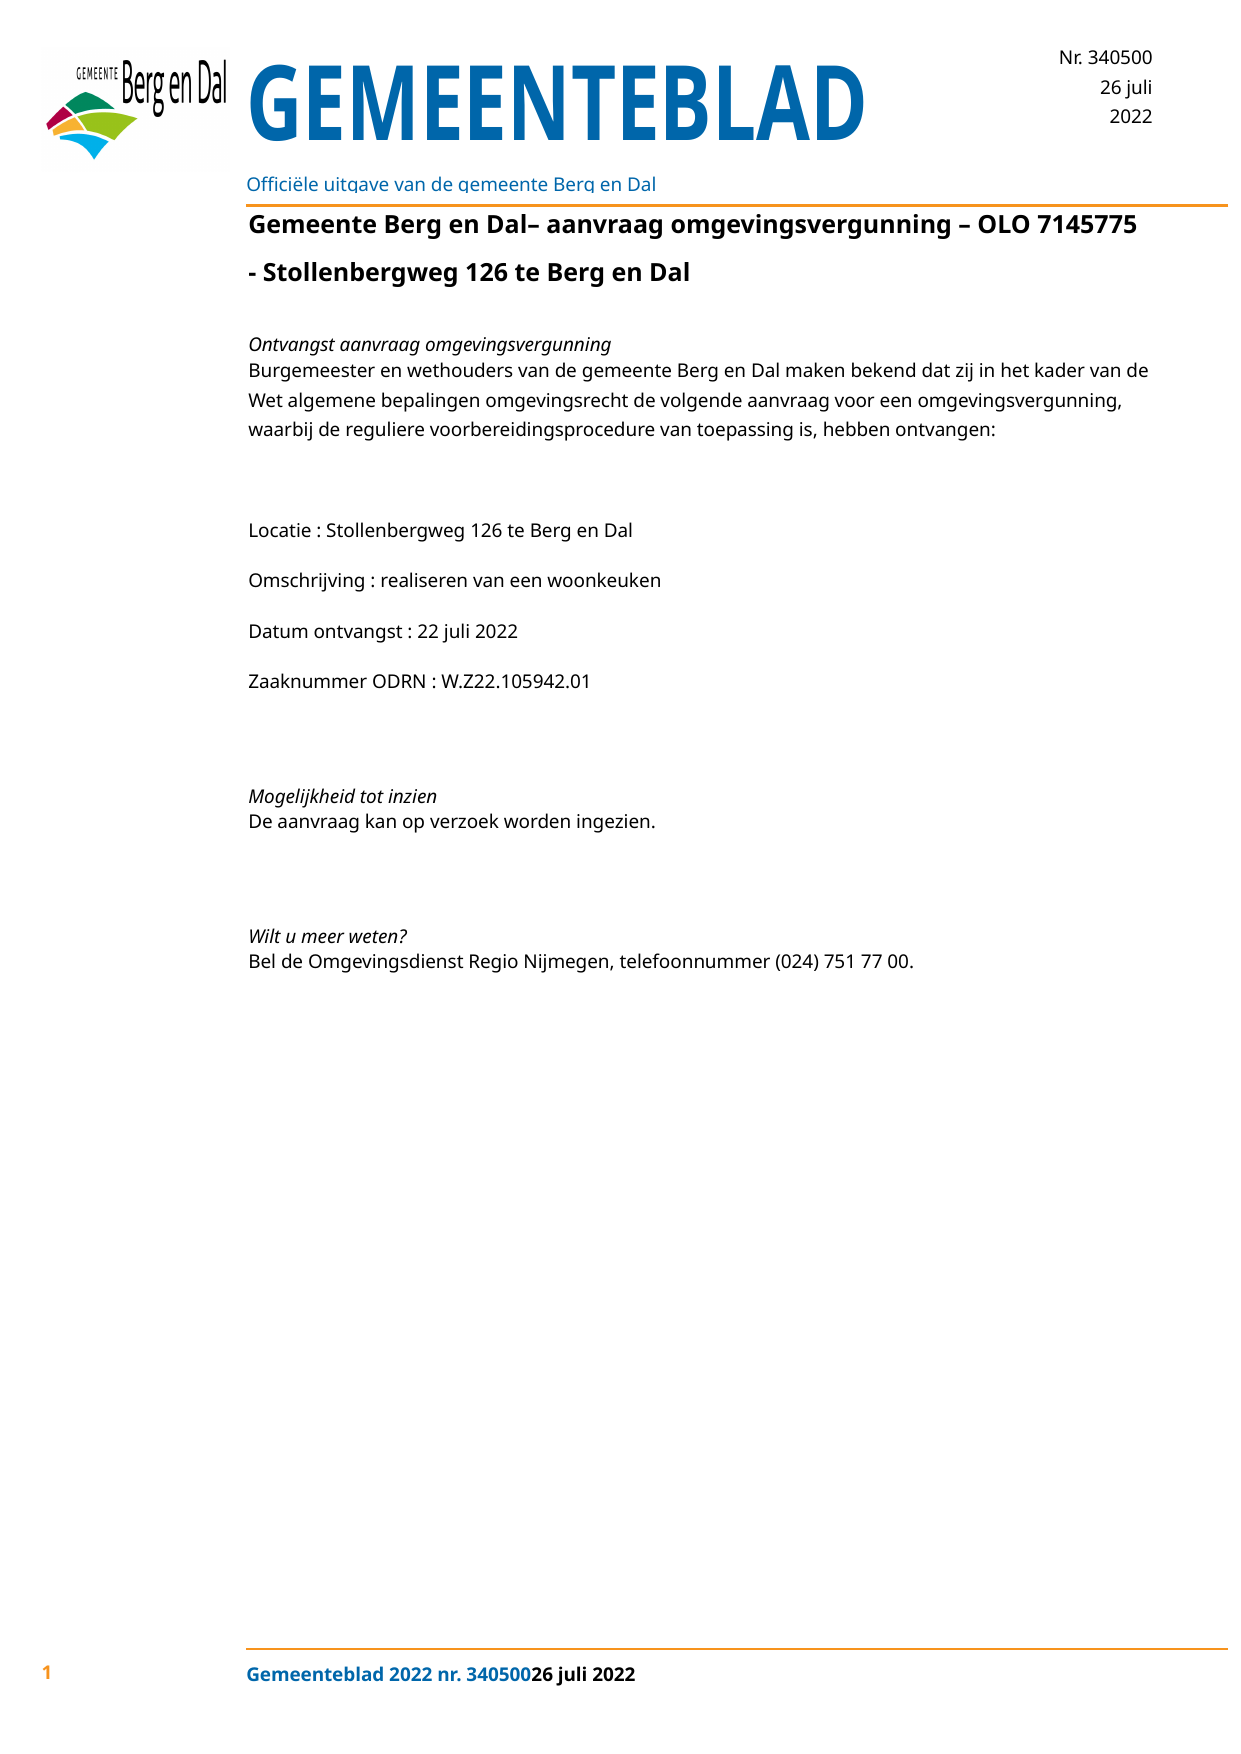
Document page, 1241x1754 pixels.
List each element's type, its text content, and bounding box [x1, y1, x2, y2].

text Mogelijkheid tot inzien [248, 783, 1152, 808]
text Bel de Omgevingsdienst Regio Nijmegen, telefoonnummer (024) 751 77 00. [248, 949, 1152, 974]
text Zaaknummer ODRN : W.Z22.105942.01 [248, 668, 1152, 694]
text Datum ontvangst : 22 juli 2022 [248, 618, 1152, 644]
text Ontvangst aanvraag omgevingsvergunning [248, 331, 1152, 357]
text Gemeente Berg en Dal– aanvraag omgevingsvergunning – OLO 7145775 - Stollenbergweg 126 te Berg en Dal [248, 207, 1152, 288]
text De aanvraag kan op verzoek worden ingezien. [248, 808, 1152, 834]
text Wilt u meer weten? [248, 923, 1152, 949]
text Locatie : Stollenbergweg 126 te Berg en Dal [248, 517, 1152, 543]
text Burgemeester en wethouders van de gemeente Berg en Dal maken bekend dat zij in het kader van de Wet algemene bepalingen omgevingsrecht de volgende aanvraag voor een omgevingsvergunning, waarbij de reguliere voorbereidingsprocedure van toepassing is, hebben ontvangen: [248, 357, 1152, 442]
text Omschrijving : realiseren van een woonkeuken [248, 568, 1152, 593]
picture [41, 47, 231, 172]
